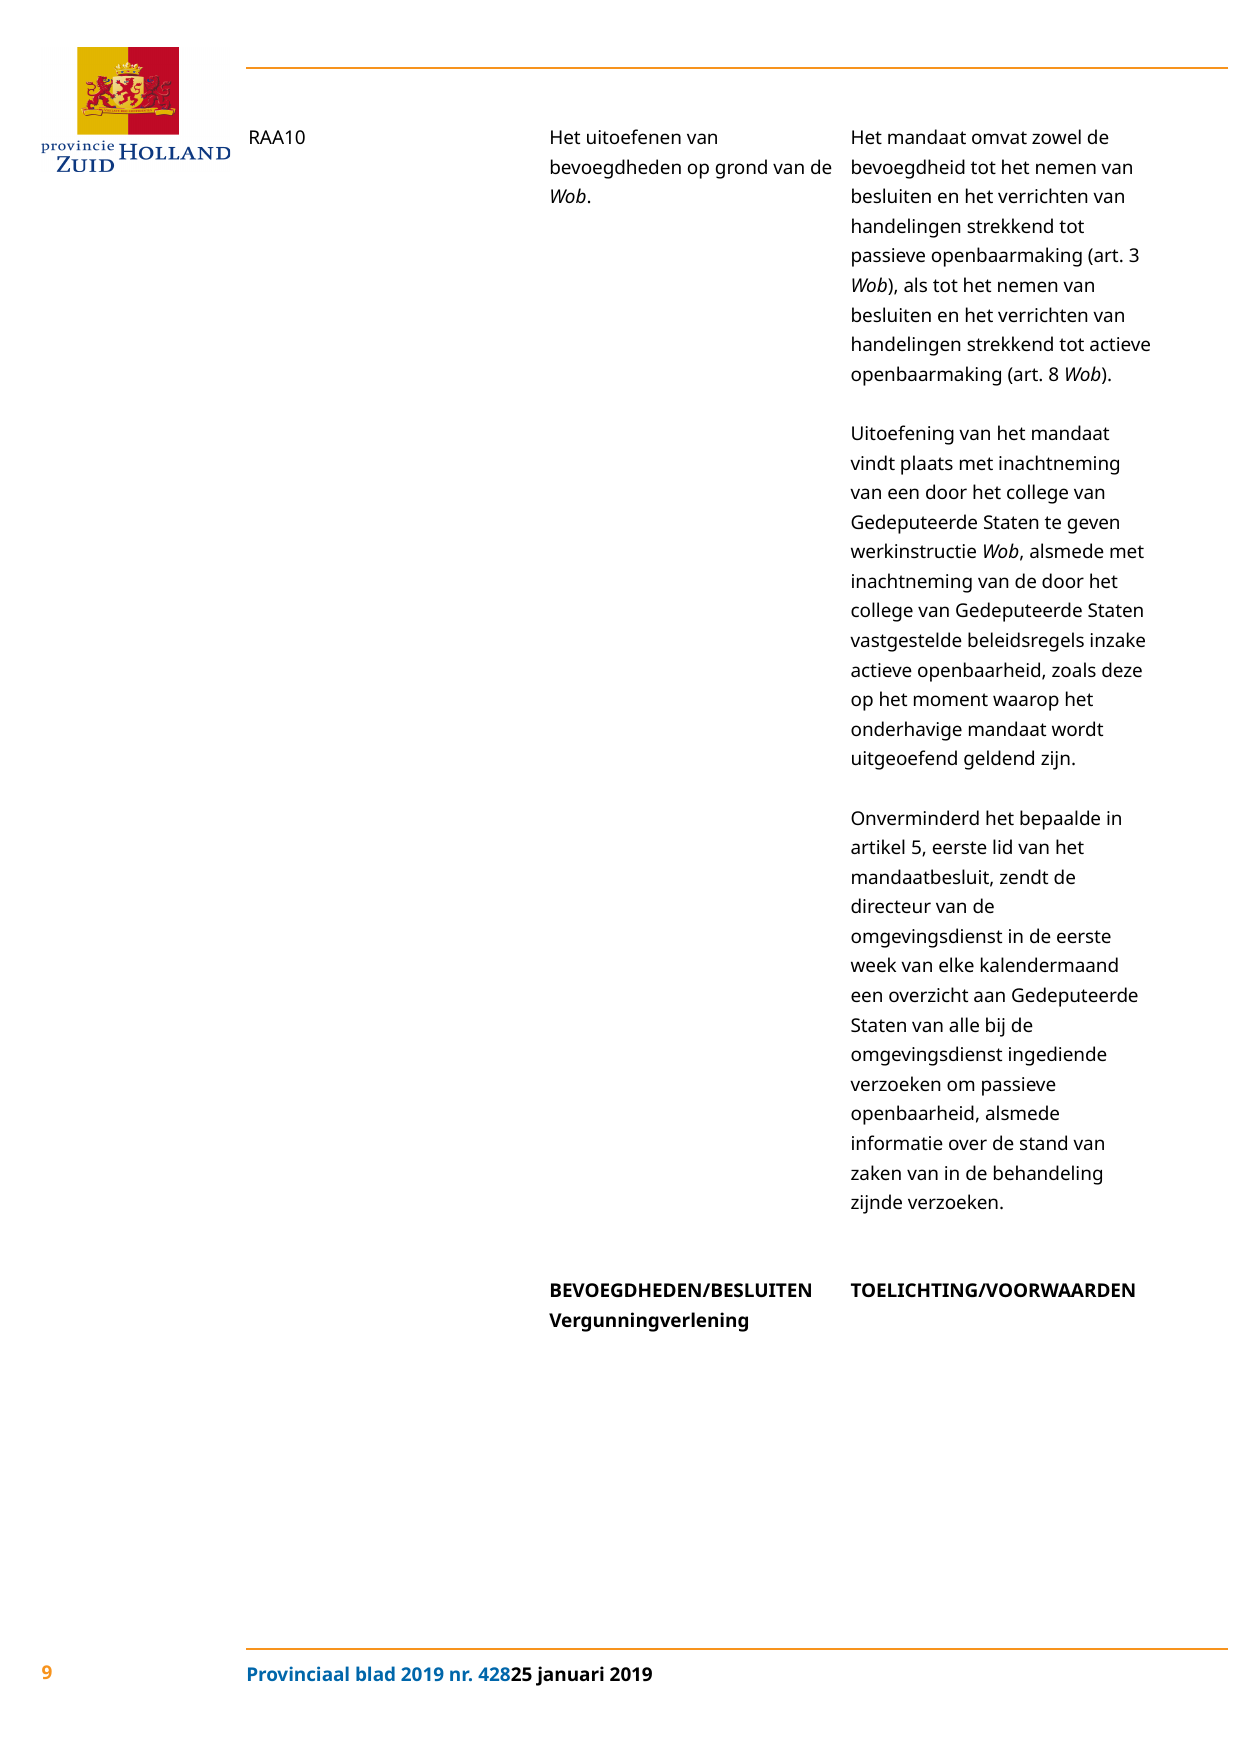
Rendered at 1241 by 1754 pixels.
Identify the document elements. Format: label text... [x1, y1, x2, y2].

table_header TOELICHTING/VOORWAARDEN [850, 1278, 1152, 1333]
table_header [248, 1278, 549, 1333]
table_cell Het mandaat omvat zowel de bevoegdheid tot het nemen van besluiten en het verrichten van handelingen strekkend tot passieve openbaarmaking (art. 3 Wob), als tot het nemen van besluiten en het verrichten van handelingen strekkend tot actieve openbaarmaking (art. 8 Wob). Uitoefening van het mandaat vindt plaats met inachtneming van een door het college van Gedeputeerde Staten te geven werkinstructie Wob, alsmede met inachtneming van de door het college van Gedeputeerde Staten vastgestelde beleidsregels inzake actieve openbaarheid, zoals deze op het moment waarop het onderhavige mandaat wordt uitgeoefend geldend zijn. Onverminderd het bepaalde in artikel 5, eerste lid van het mandaatbesluit, zendt de directeur van de omgevingsdienst in de eerste week van elke kalendermaand een overzicht aan Gedeputeerde Staten van alle bij de omgevingsdienst ingediende verzoeken om passieve openbaarheid, alsmede informatie over de stand van zaken van in de behandeling zijnde verzoeken. [850, 95, 1152, 1245]
table_cell Het uitoefenen van bevoegdheden op grond van de Wob. [549, 95, 850, 1245]
table_cell RAA10 [248, 95, 549, 1245]
table_header BEVOEGDHEDEN/BESLUITEN Vergunningverlening [549, 1278, 850, 1333]
picture [41, 47, 231, 172]
